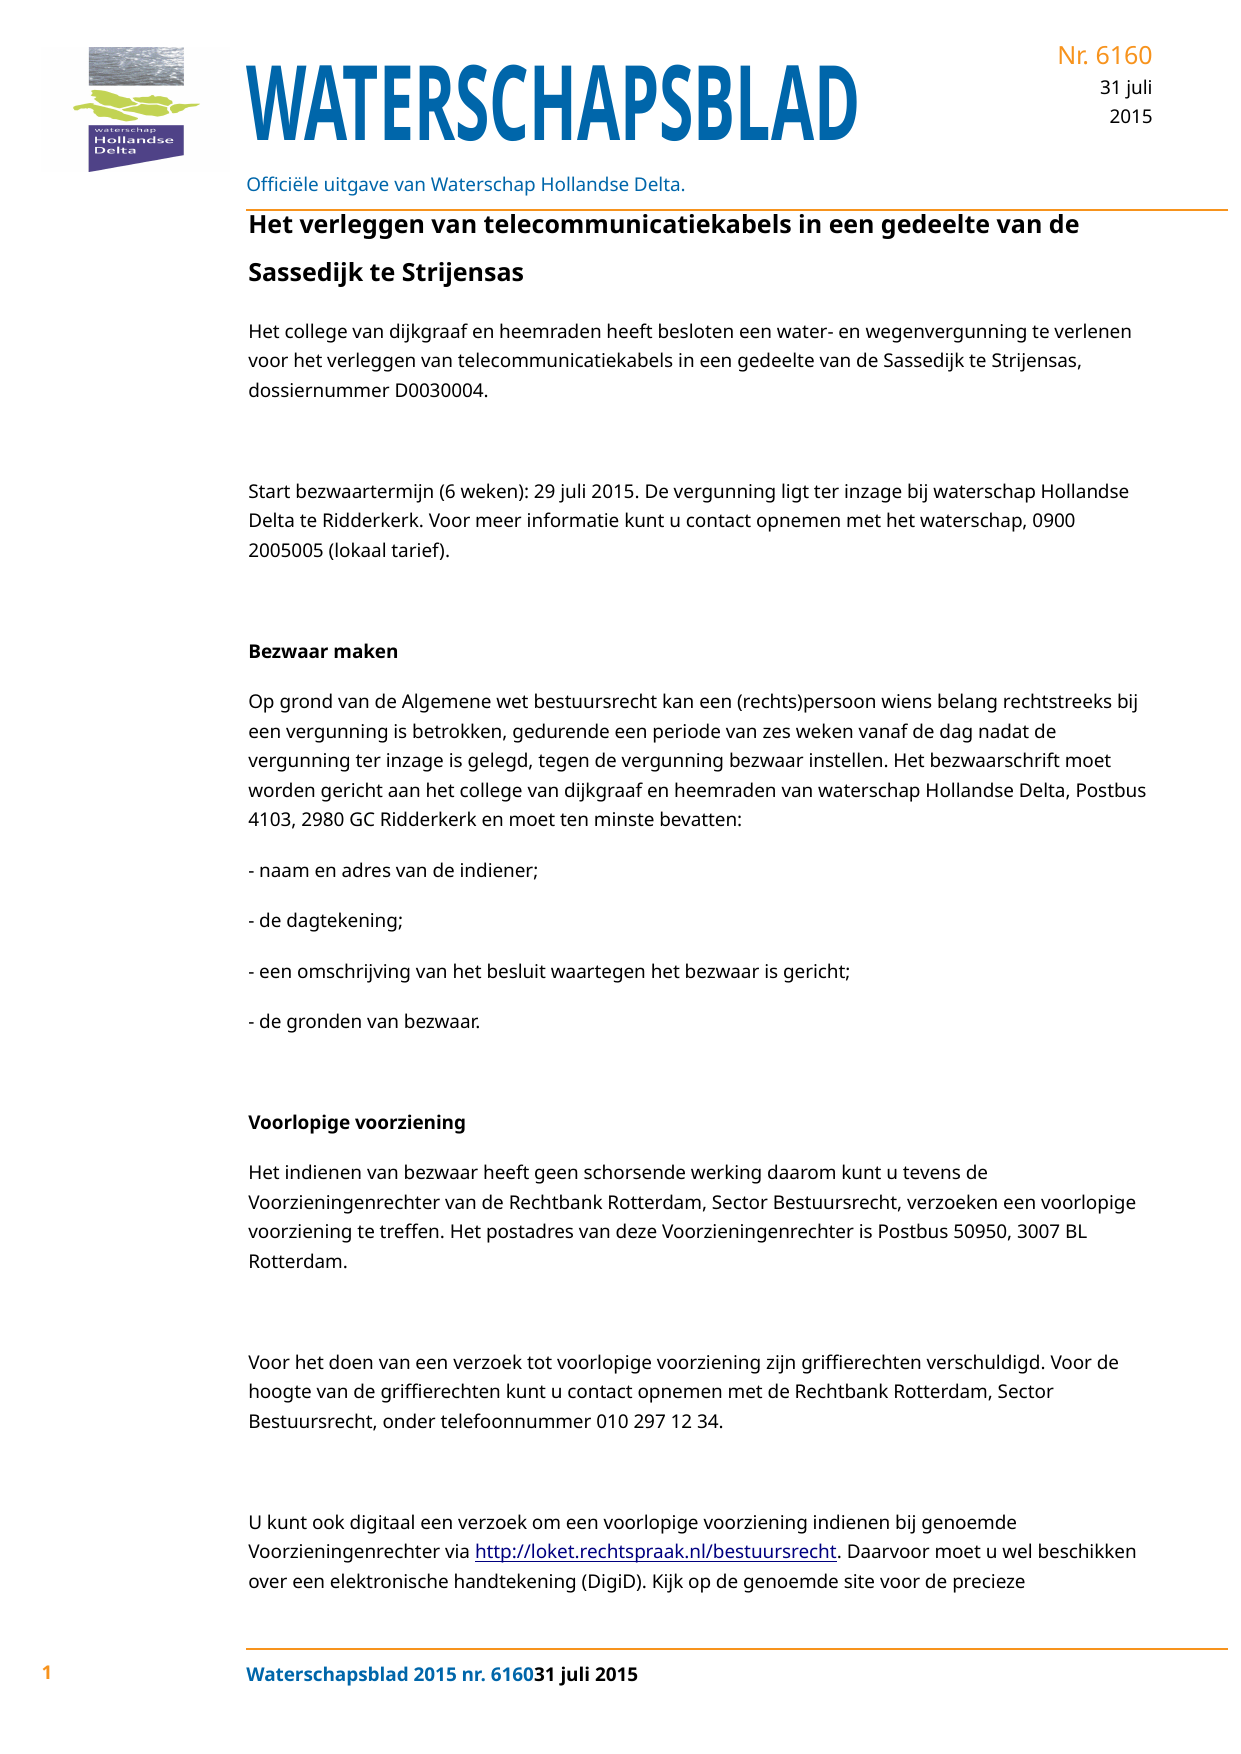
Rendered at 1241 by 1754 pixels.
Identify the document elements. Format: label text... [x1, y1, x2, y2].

text - naam en adres van de indiener; [248, 857, 1152, 883]
text Start bezwaartermijn (6 weken): 29 juli 2015. De vergunning ligt ter inzage bij waterschap Hollandse Delta te Ridderkerk. Voor meer informatie kunt u contact opnemen met het waterschap, 0900 2005005 (lokaal tarief). [248, 478, 1152, 563]
text Voor het doen van een verzoek tot voorlopige voorziening zijn griffierechten verschuldigd. Voor de hoogte van de griffierechten kunt u contact opnemen met de Rechtbank Rotterdam, Sector Bestuursrecht, onder telefoonnummer 010 297 12 34. [248, 1349, 1152, 1434]
text Het college van dijkgraaf en heemraden heeft besloten een water- en wegenvergunning te verlenen voor het verleggen van telecommunicatiekabels in een gedeelte van de Sassedijk te Strijensas, dossiernummer D0030004. [248, 318, 1152, 403]
picture [41, 47, 231, 172]
text U kunt ook digitaal een verzoek om een voorlopige voorziening indienen bij genoemde Voorzieningenrechter via http://loket.rechtspraak.nl/bestuursrecht. Daarvoor moet u wel beschikken over een elektronische handtekening (DigiD). Kijk op de genoemde site voor de precieze [248, 1509, 1152, 1594]
text Het indienen van bezwaar heeft geen schorsende werking daarom kunt u tevens de Voorzieningenrechter van de Rechtbank Rotterdam, Sector Bestuursrecht, verzoeken een voorlopige voorziening te treffen. Het postadres van deze Voorzieningenrechter is Postbus 50950, 3007 BL Rotterdam. [248, 1159, 1152, 1274]
text - de dagtekening; [248, 907, 1152, 933]
text Voorlopige voorziening [248, 1109, 1152, 1135]
text - de gronden van bezwaar. [248, 1008, 1152, 1034]
text Het verleggen van telecommunicatiekabels in een gedeelte van de Sassedijk te Strijensas [248, 211, 1152, 288]
text - een omschrijving van het besluit waartegen het bezwaar is gericht; [248, 958, 1152, 984]
text Bezwaar maken [248, 638, 1152, 664]
text Op grond van de Algemene wet bestuursrecht kan een (rechts)persoon wiens belang rechtstreeks bij een vergunning is betrokken, gedurende een periode van zes weken vanaf de dag nadat de vergunning ter inzage is gelegd, tegen de vergunning bezwaar instellen. Het bezwaarschrift moet worden gericht aan het college van dijkgraaf en heemraden van waterschap Hollandse Delta, Postbus 4103, 2980 GC Ridderkerk en moet ten minste bevatten: [248, 688, 1152, 832]
